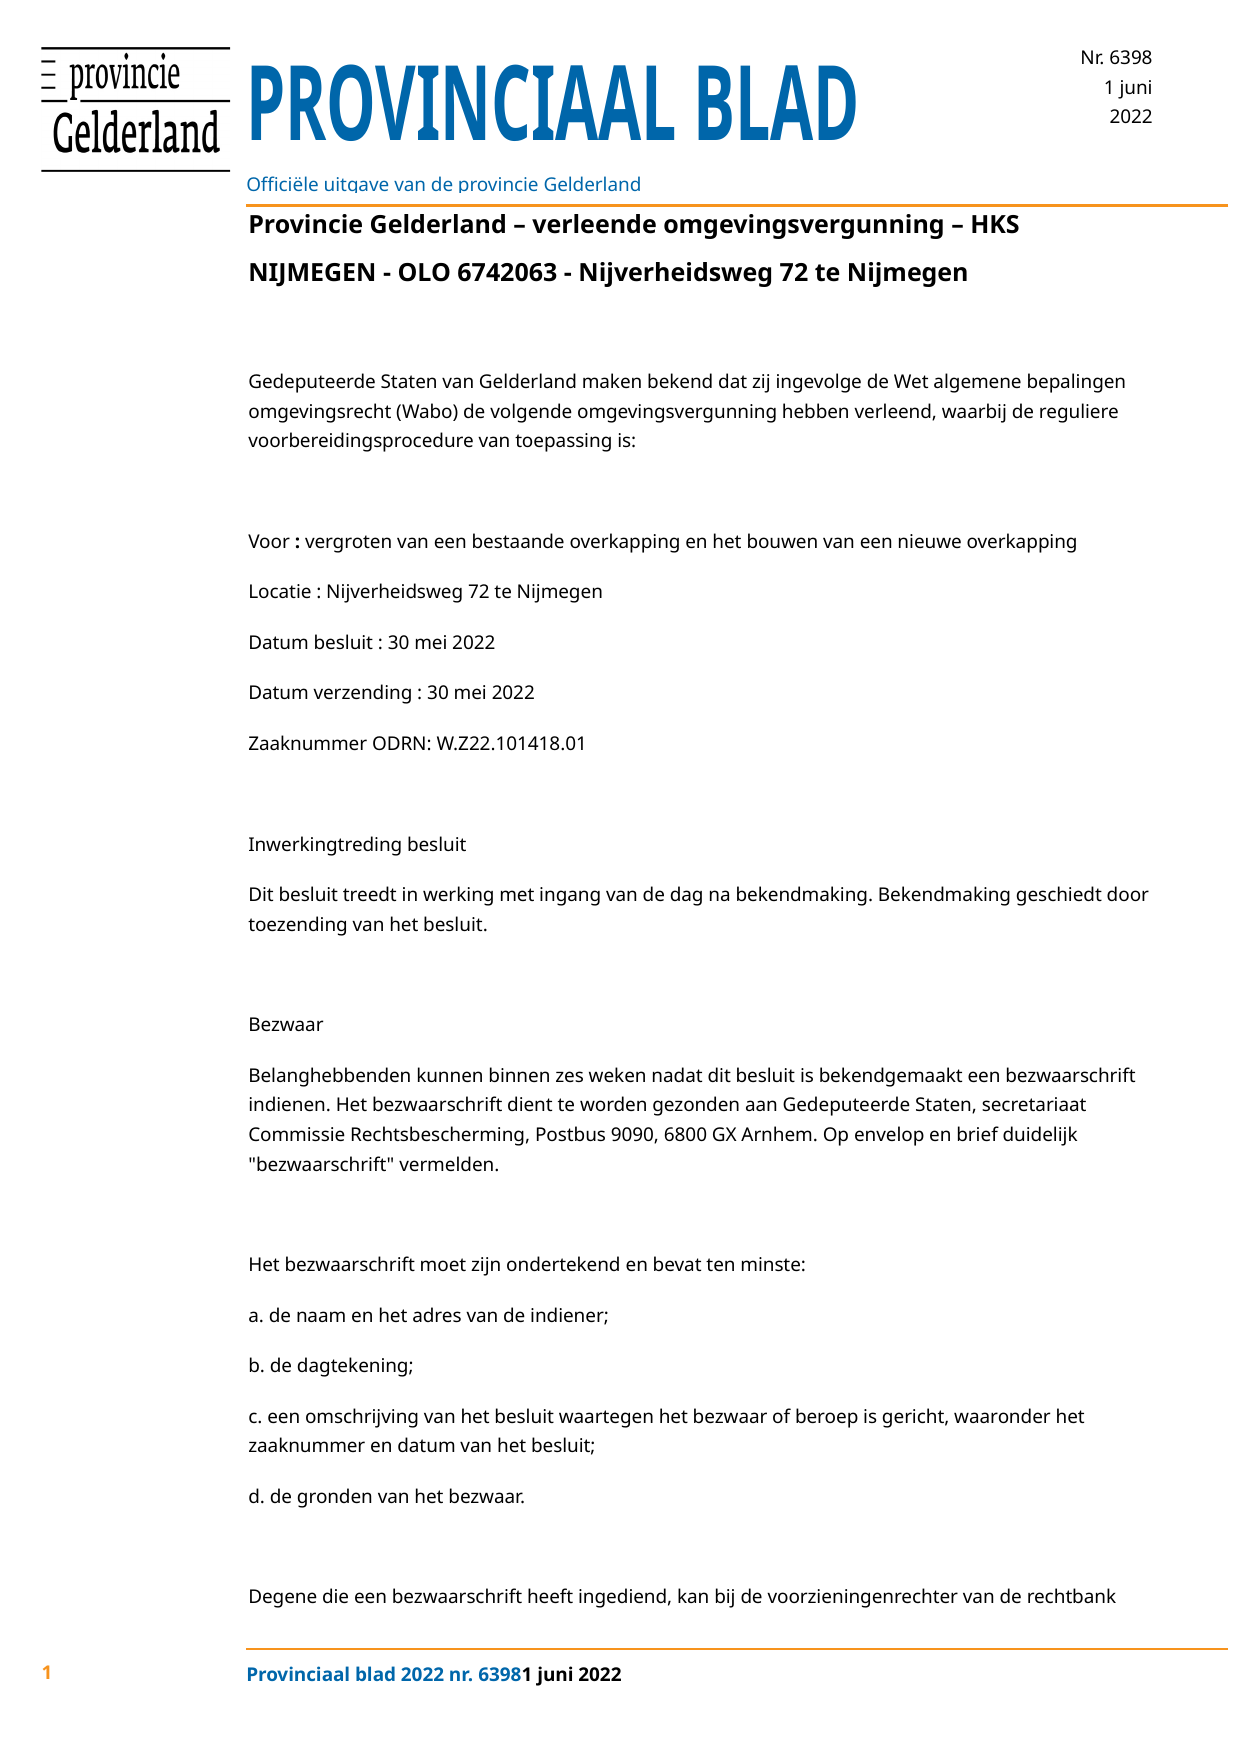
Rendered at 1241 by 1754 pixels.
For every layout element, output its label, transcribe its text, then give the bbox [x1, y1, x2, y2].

picture [41, 47, 231, 172]
text a. de naam en het adres van de indiener; [248, 1302, 1152, 1328]
text Degene die een bezwaarschrift heeft ingediend, kan bij de voorzieningenrechter van de rechtbank [248, 1584, 1152, 1609]
text c. een omschrijving van het besluit waartegen het bezwaar of beroep is gericht, waaronder het zaaknummer en datum van het besluit; [248, 1403, 1152, 1458]
text Gedeputeerde Staten van Gelderland maken bekend dat zij ingevolge de Wet algemene bepalingen omgevingsrecht (Wabo) de volgende omgevingsvergunning hebben verleend, waarbij de reguliere voorbereidingsprocedure van toepassing is: [248, 368, 1152, 453]
text d. de gronden van het bezwaar. [248, 1483, 1152, 1509]
text Dit besluit treedt in werking met ingang van de dag na bekendmaking. Bekendmaking geschiedt door toezending van het besluit. [248, 881, 1152, 937]
text Belanghebbenden kunnen binnen zes weken nadat dit besluit is bekendgemaakt een bezwaarschrift indienen. Het bezwaarschrift dient te worden gezonden aan Gedeputeerde Staten, secretariaat Commissie Rechtsbescherming, Postbus 9090, 6800 GX Arnhem. Op envelop en brief duidelijk "bezwaarschrift" vermelden. [248, 1062, 1152, 1177]
text Datum verzending : 30 mei 2022 [248, 679, 1152, 705]
text Provincie Gelderland – verleende omgevingsvergunning – HKS NIJMEGEN - OLO 6742063 - Nijverheidsweg 72 te Nijmegen [248, 207, 1152, 288]
text Inwerkingtreding besluit [248, 831, 1152, 857]
text Zaaknummer ODRN: W.Z22.101418.01 [248, 730, 1152, 756]
text Het bezwaarschrift moet zijn ondertekend en bevat ten minste: [248, 1252, 1152, 1277]
text b. de dagtekening; [248, 1352, 1152, 1378]
text Voor : vergroten van een bestaande overkapping en het bouwen van een nieuwe overkapping [248, 528, 1152, 554]
text Bezwaar [248, 1012, 1152, 1037]
text Datum besluit : 30 mei 2022 [248, 629, 1152, 655]
text Locatie : Nijverheidsweg 72 te Nijmegen [248, 579, 1152, 604]
